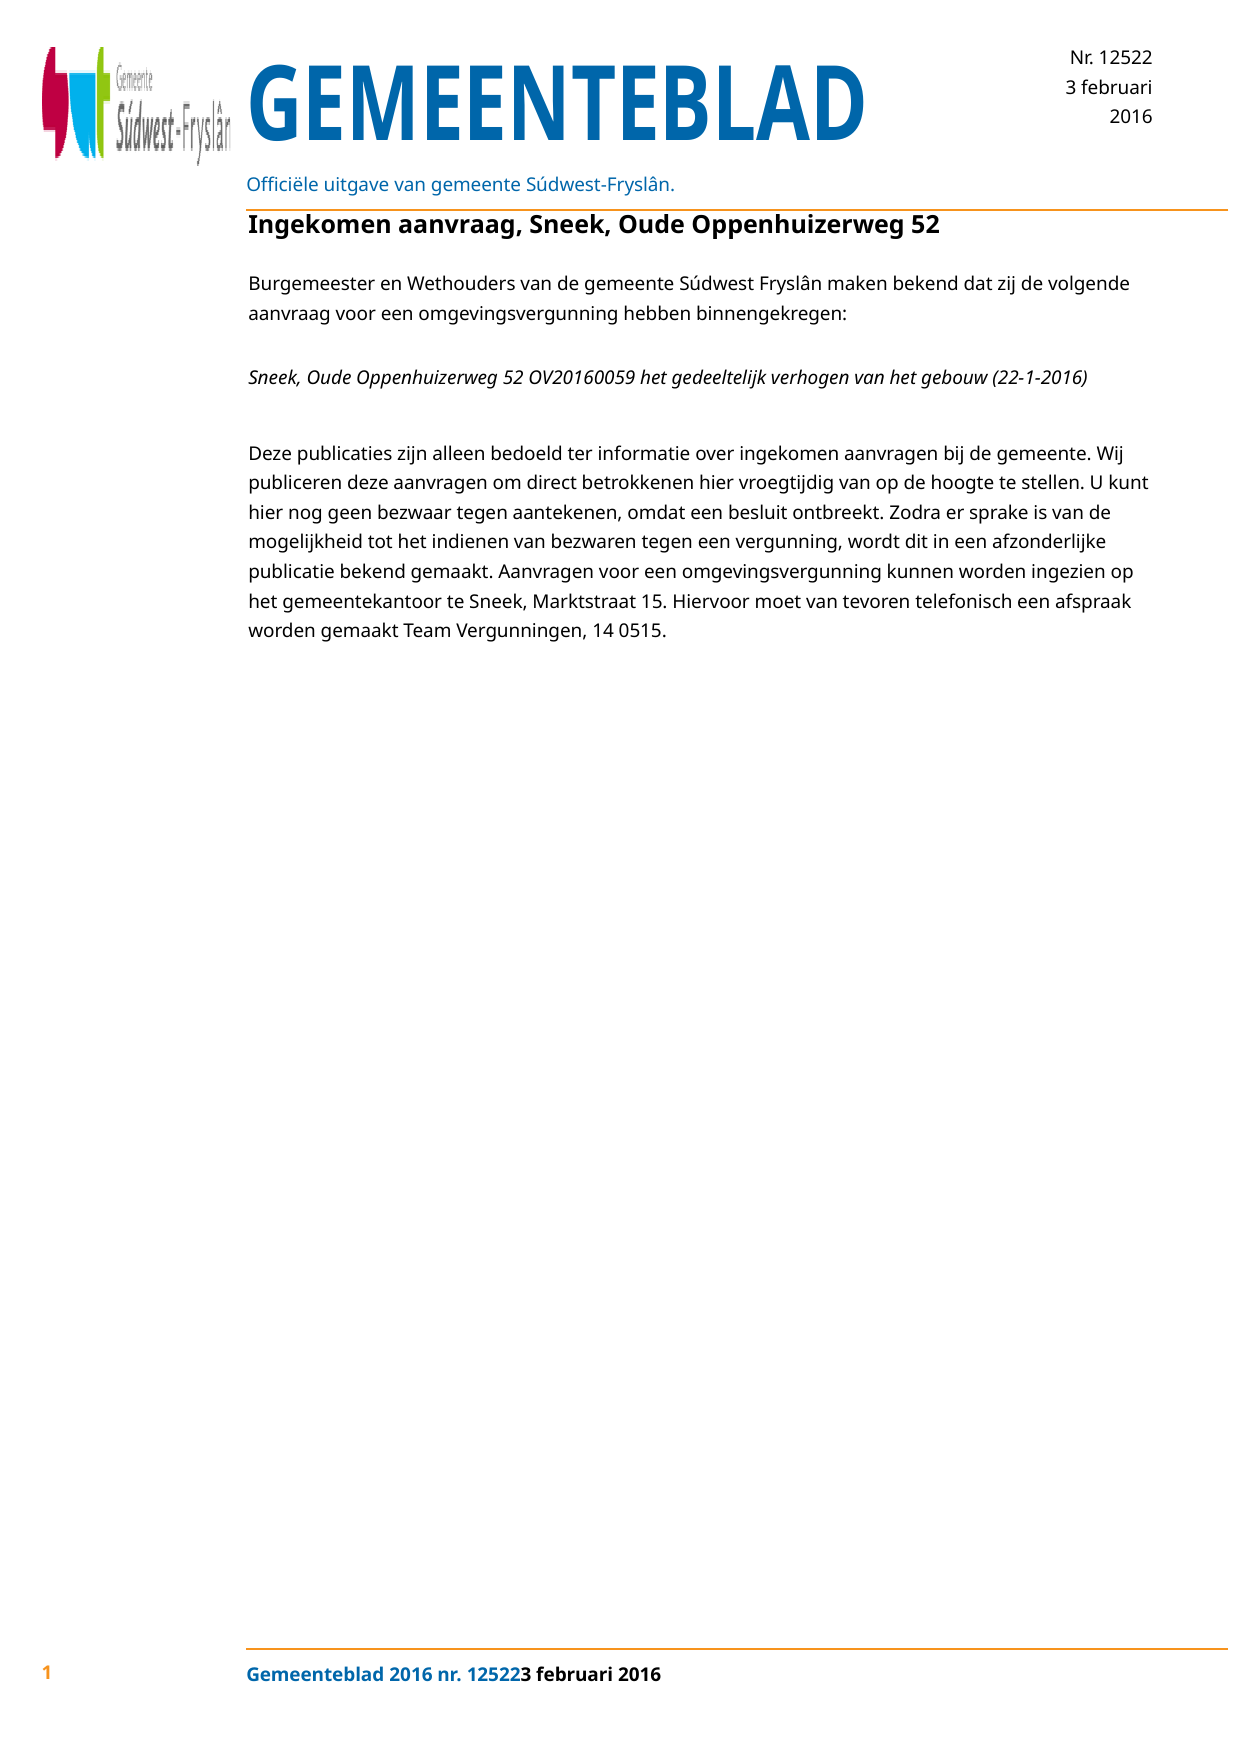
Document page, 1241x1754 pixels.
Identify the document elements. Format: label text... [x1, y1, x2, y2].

text Deze publicaties zijn alleen bedoeld ter informatie over ingekomen aanvragen bij de gemeente. Wij publiceren deze aanvragen om direct betrokkenen hier vroegtijdig van op de hoogte te stellen. U kunt hier nog geen bezwaar tegen aantekenen, omdat een besluit ontbreekt. Zodra er sprake is van de mogelijkheid tot het indienen van bezwaren tegen een vergunning, wordt dit in een afzonderlijke publicatie bekend gemaakt. Aanvragen voor een omgevingsvergunning kunnen worden ingezien op het gemeentekantoor te Sneek, Marktstraat 15. Hiervoor moet van tevoren telefonisch een afspraak worden gemaakt Team Vergunningen, 14 0515. [248, 440, 1152, 643]
text Burgemeester en Wethouders van de gemeente Súdwest Fryslân maken bekend dat zij de volgende aanvraag voor een omgevingsvergunning hebben binnengekregen: [248, 270, 1152, 326]
text Ingekomen aanvraag, Sneek, Oude Oppenhuizerweg 52 [248, 211, 1152, 241]
text Sneek, Oude Oppenhuizerweg 52 OV20160059 het gedeeltelijk verhogen van het gebouw (22-1-2016) [248, 364, 1152, 389]
picture [41, 47, 231, 172]
